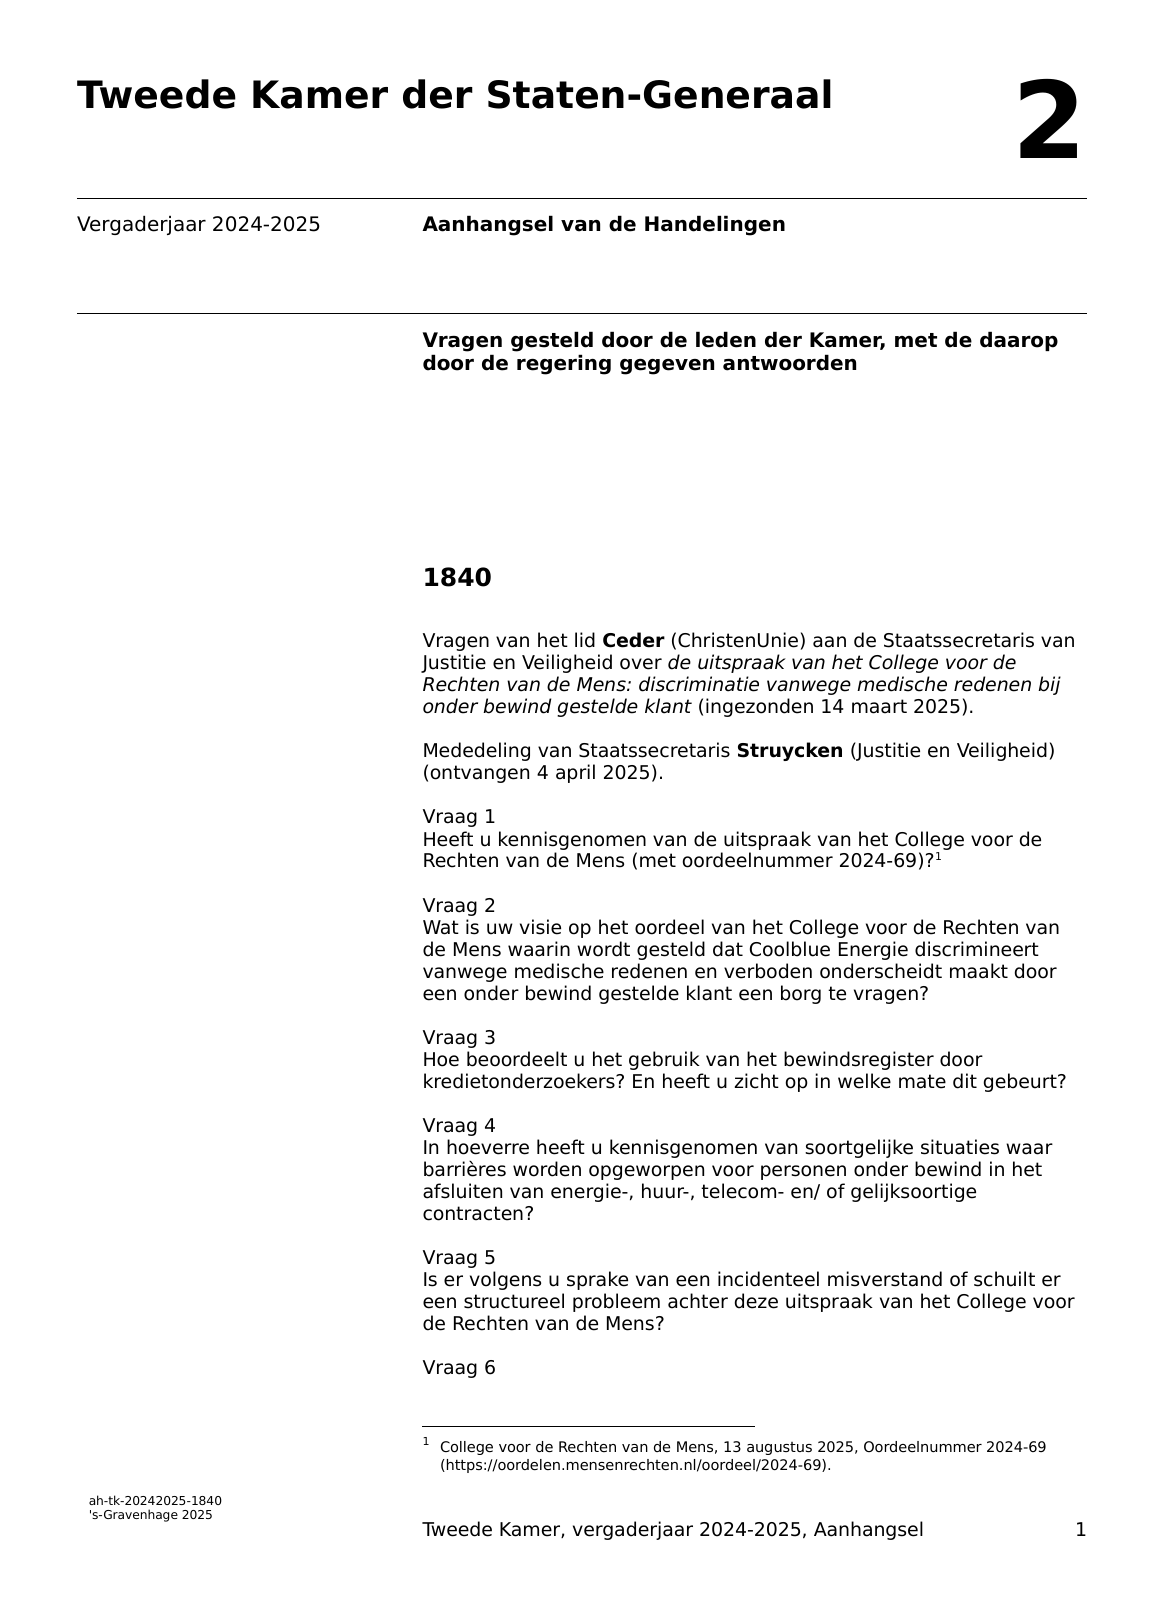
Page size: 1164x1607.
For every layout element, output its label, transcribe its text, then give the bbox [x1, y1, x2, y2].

table_cell [77, 314, 422, 375]
text Hoe beoordeelt u het gebruik van het bewindsregister door kredietonderzoekers? En heeft u zicht op in welke mate dit gebeurt? [422, 1049, 1087, 1093]
text Is er volgens u sprake van een incidenteel misverstand of schuilt er een structureel probleem achter deze uitspraak van het College voor de Rechten van de Mens? [422, 1269, 1087, 1335]
text 1840 [422, 563, 1087, 592]
text Vraag 3 [422, 1027, 1087, 1049]
text Vraag 2 [422, 894, 1087, 917]
text Vraag 5 [422, 1247, 1087, 1269]
text 's-Gravenhage 2025 [88, 1508, 323, 1522]
text Vragen van het lid Ceder (ChristenUnie) aan de Staatssecretaris van Justitie en Veiligheid over de uitspraak van het College voor de Rechten van de Mens: discriminatie vanwege medische redenen bij onder bewind gestelde klant (ingezonden 14 maart 2025). [422, 630, 1087, 718]
text College voor de Rechten van de Mens, 13 augustus 2025, Oordeelnummer 2024-69 (https://oordelen.mensenrechten.nl/oordeel/2024-69). [422, 1435, 1087, 1474]
text Mededeling van Staatssecretaris Struycken (Justitie en Veiligheid) (ontvangen 4 april 2025). [422, 740, 1087, 784]
table_header Tweede Kamer der Staten-Generaal [77, 59, 886, 198]
text Wat is uw visie op het oordeel van het College voor de Rechten van de Mens waarin wordt gesteld dat Coolblue Energie discrimineert vanwege medische redenen en verboden onderscheidt maakt door een onder bewind gestelde klant een borg te vragen? [422, 917, 1087, 1004]
text Heeft u kennisgenomen van de uitspraak van het College voor de Rechten van de Mens (met oordeelnummer 2024-69)? [422, 828, 1087, 872]
text Vraag 6 [422, 1357, 1087, 1379]
text Vraag 4 [422, 1115, 1087, 1137]
text In hoeverre heeft u kennisgenomen van soortgelijke situaties waar barrières worden opgeworpen voor personen onder bewind in het afsluiten van energie-, huur-, telecom- en/ of gelijksoortige contracten? [422, 1137, 1087, 1225]
table_header 2 [886, 59, 1087, 198]
text Vraag 1 [422, 806, 1087, 828]
table_cell Vragen gesteld door de leden der Kamer, met de daarop door de regering gegeven antwoorden [422, 314, 1087, 375]
table_cell Aanhangsel van de Handelingen [422, 199, 1087, 313]
table_cell Vergaderjaar 2024-2025 [77, 199, 422, 313]
text ah-tk-20242025-1840 [88, 1494, 323, 1508]
